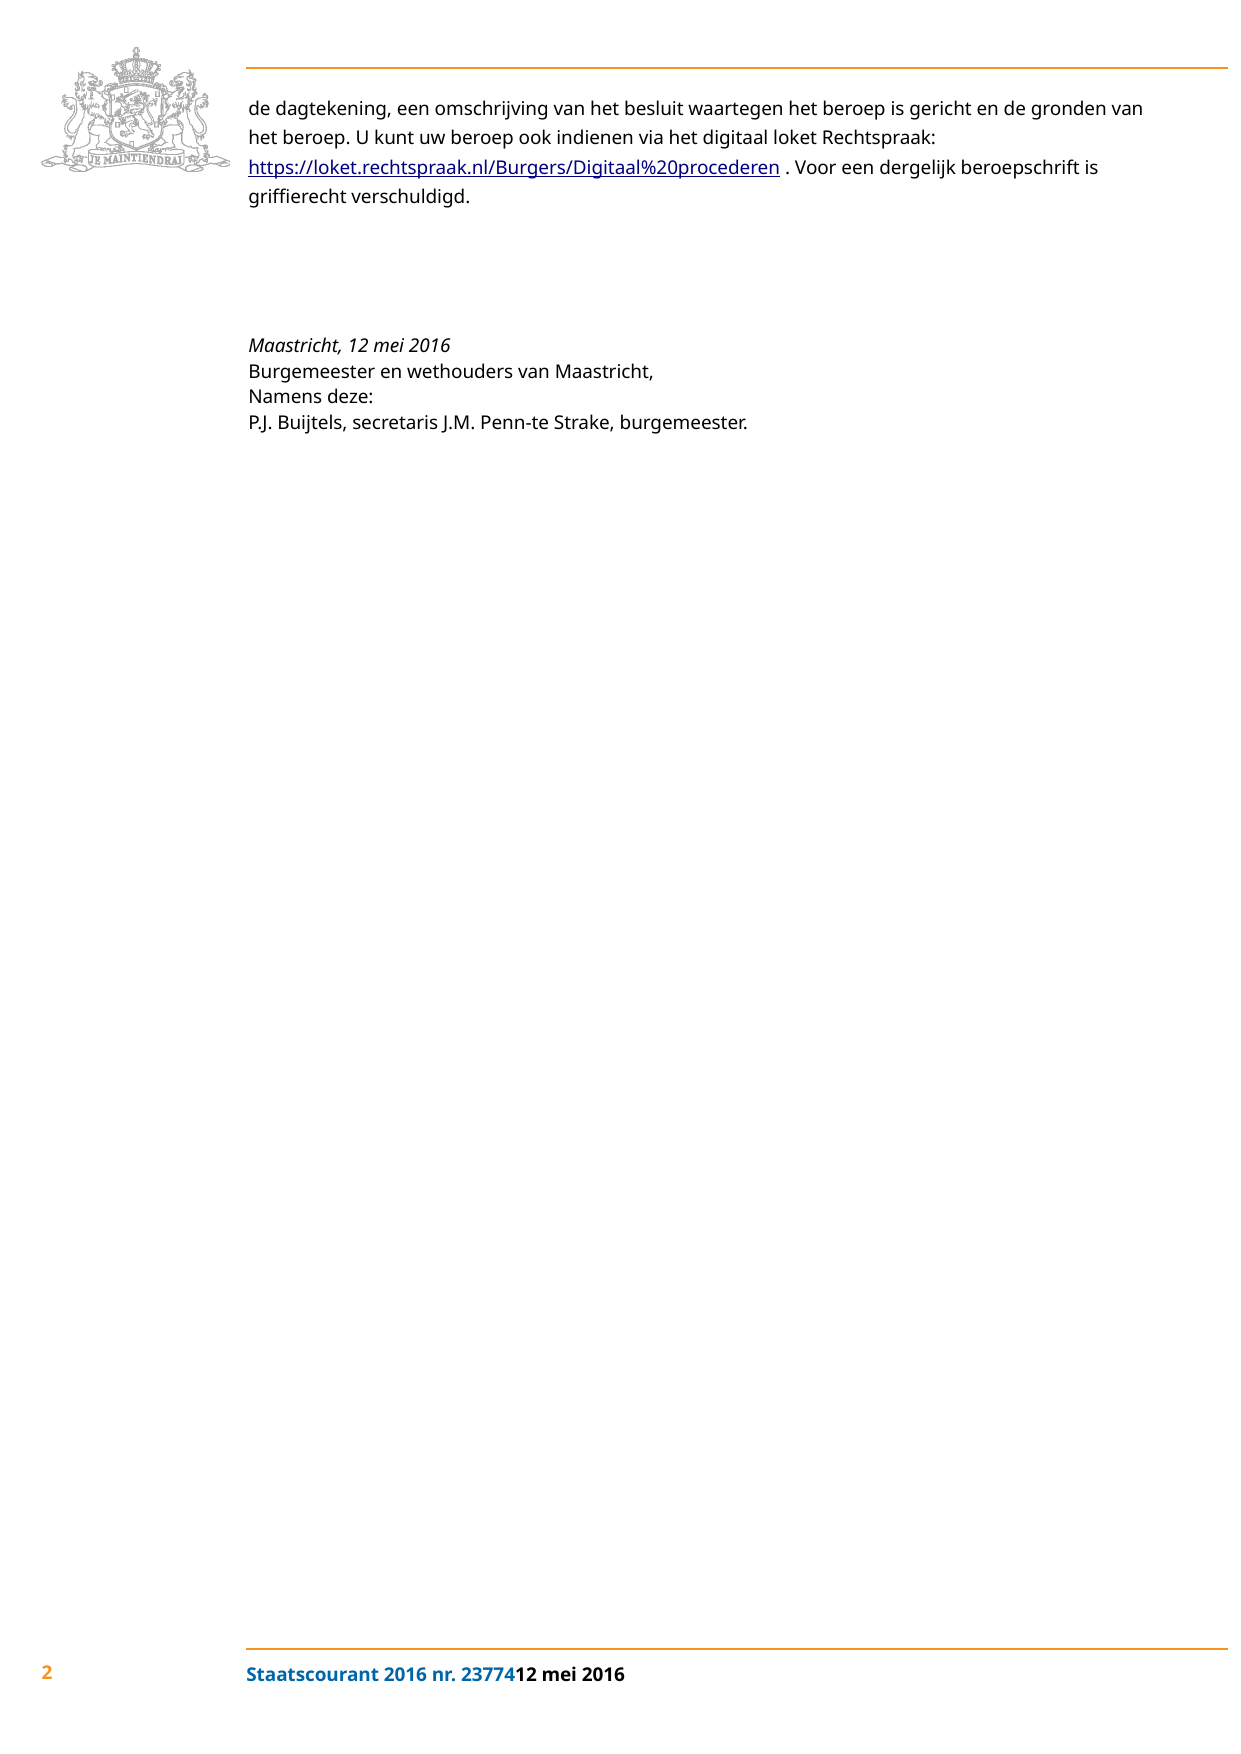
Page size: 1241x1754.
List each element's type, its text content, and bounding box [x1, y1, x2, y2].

text de dagtekening, een omschrijving van het besluit waartegen het beroep is gericht en de gronden van het beroep. U kunt uw beroep ook indienen via het digitaal loket Rechtspraak: https://loket.rechtspraak.nl/Burgers/Digitaal%20procederen . Voor een dergelijk beroepschrift is griffierecht verschuldigd. [248, 95, 1152, 209]
text Burgemeester en wethouders van Maastricht, [248, 358, 1152, 384]
picture [41, 47, 231, 172]
text Namens deze: [248, 384, 1152, 409]
text P.J. Buijtels, secretaris J.M. Penn-te Strake, burgemeester. [248, 409, 1152, 435]
text Maastricht, 12 mei 2016 [248, 332, 1152, 358]
